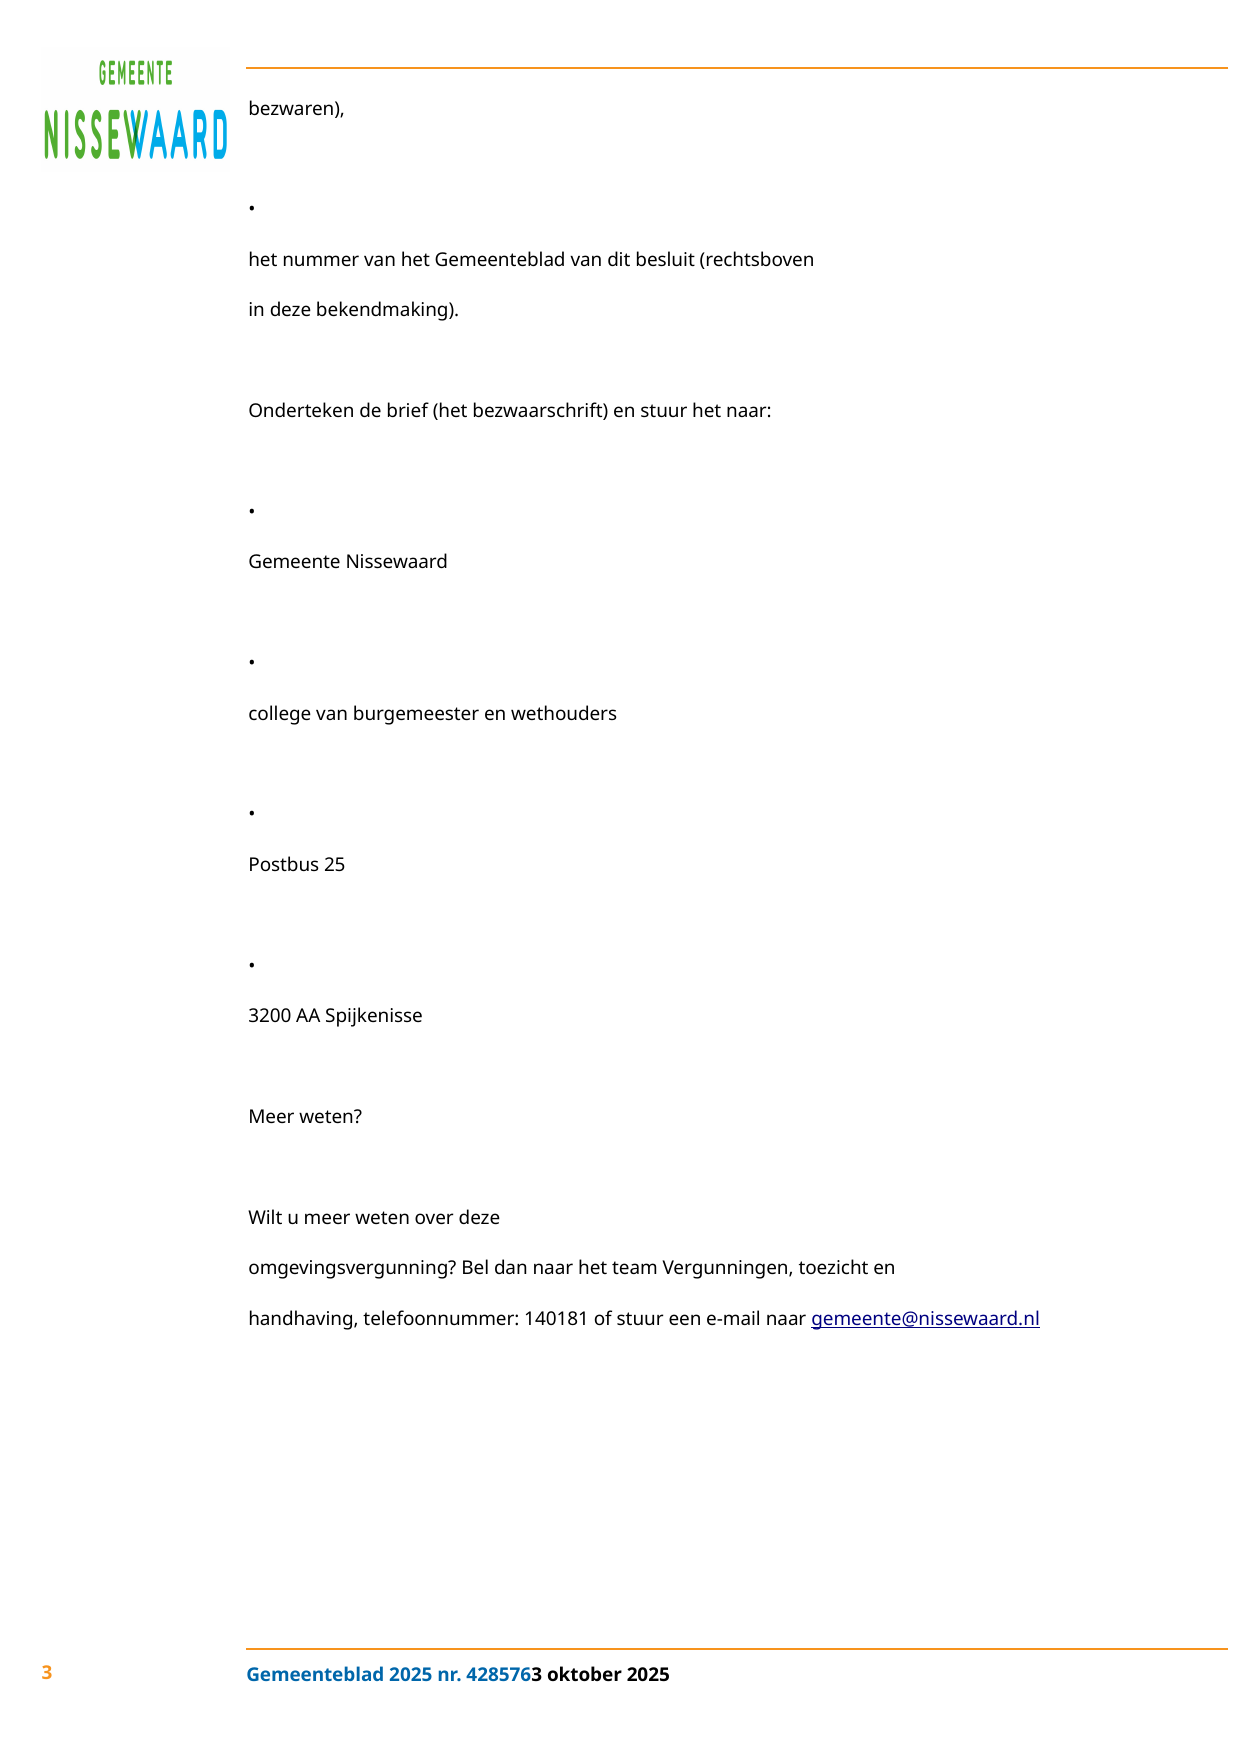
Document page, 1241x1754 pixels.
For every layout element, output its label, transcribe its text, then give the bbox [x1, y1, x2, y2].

text Onderteken de brief (het bezwaarschrift) en stuur het naar: [248, 397, 1152, 423]
text • [248, 196, 1152, 221]
text Wilt u meer weten over deze [248, 1204, 1152, 1230]
text handhaving, telefoonnummer: 140181 of stuur een e-mail naar gemeente@nissewaard.nl [248, 1305, 1152, 1331]
picture [41, 47, 231, 172]
text • [248, 952, 1152, 978]
text Gemeente Nissewaard [248, 548, 1152, 574]
text Postbus 25 [248, 851, 1152, 877]
text 3200 AA Spijkenisse [248, 1002, 1152, 1028]
text • [248, 649, 1152, 675]
text • [248, 801, 1152, 826]
text het nummer van het Gemeenteblad van dit besluit (rechtsboven [248, 246, 1152, 272]
text college van burgemeester en wethouders [248, 700, 1152, 726]
text Meer weten? [248, 1103, 1152, 1129]
text omgevingsvergunning? Bel dan naar het team Vergunningen, toezicht en [248, 1254, 1152, 1280]
text bezwaren), [248, 95, 1152, 121]
text in deze bekendmaking). [248, 296, 1152, 322]
text • [248, 498, 1152, 524]
